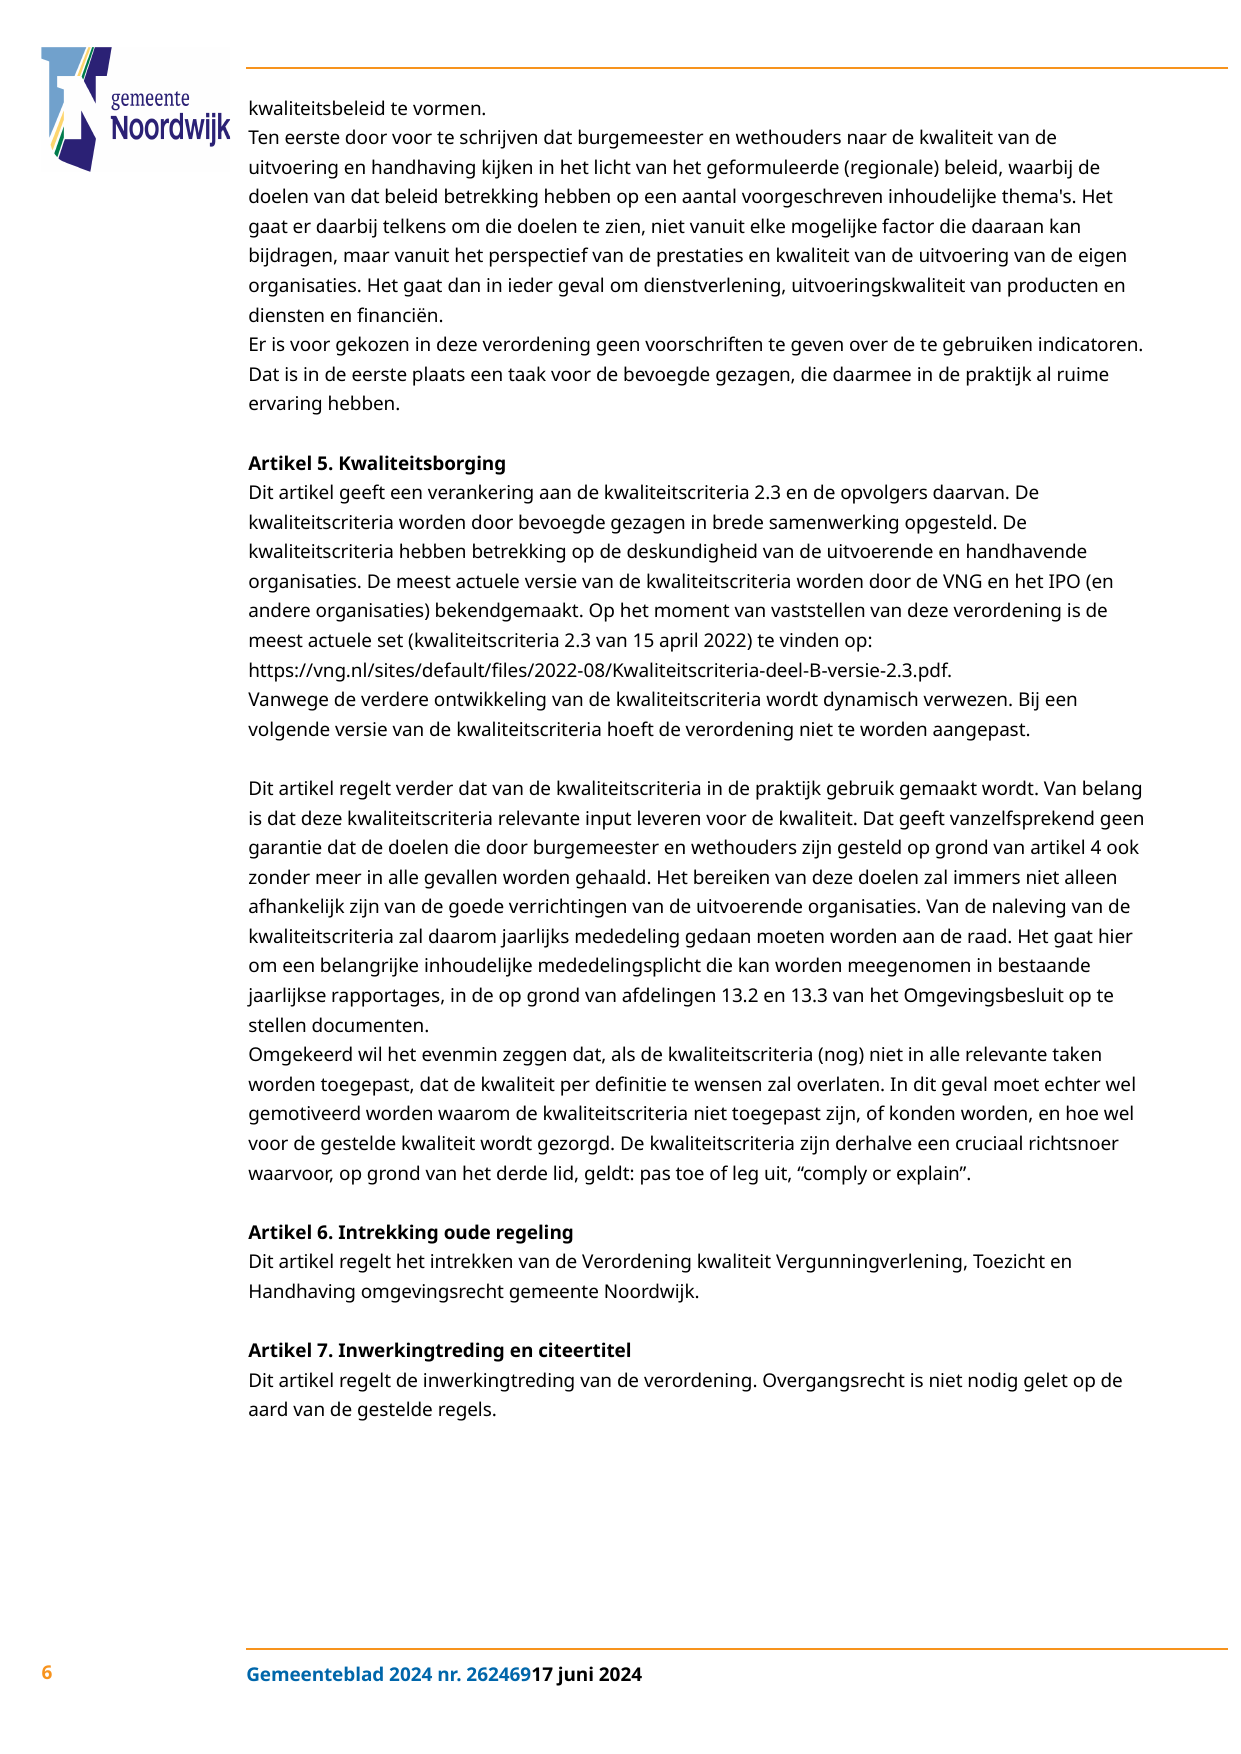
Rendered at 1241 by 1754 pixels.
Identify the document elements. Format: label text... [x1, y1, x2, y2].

text Er is voor gekozen in deze verordening geen voorschriften te geven over de te gebruiken indicatoren. Dat is in de eerste plaats een taak voor de bevoegde gezagen, die daarmee in de praktijk al ruime ervaring hebben. [248, 331, 1152, 416]
text kwaliteitsbeleid te vormen. [248, 95, 1152, 121]
text Ten eerste door voor te schrijven dat burgemeester en wethouders naar de kwaliteit van de uitvoering en handhaving kijken in het licht van het geformuleerde (regionale) beleid, waarbij de doelen van dat beleid betrekking hebben op een aantal voorgeschreven inhoudelijke thema's. Het gaat er daarbij telkens om die doelen te zien, niet vanuit elke mogelijke factor die daaraan kan bijdragen, maar vanuit het perspectief van de prestaties en kwaliteit van de uitvoering van de eigen organisaties. Het gaat dan in ieder geval om dienstverlening, uitvoeringskwaliteit van producten en diensten en financiën. [248, 124, 1152, 328]
text Dit artikel regelt het intrekken van de Verordening kwaliteit Vergunningverlening, Toezicht en Handhaving omgevingsrecht gemeente Noordwijk. [248, 1248, 1152, 1304]
text Omgekeerd wil het evenmin zeggen dat, als de kwaliteitscriteria (nog) niet in alle relevante taken worden toegepast, dat de kwaliteit per definitie te wensen zal overlaten. In dit geval moet echter wel gemotiveerd worden waarom de kwaliteitscriteria niet toegepast zijn, of konden worden, en hoe wel voor de gestelde kwaliteit wordt gezorgd. De kwaliteitscriteria zijn derhalve een cruciaal richtsnoer waarvoor, op grond van het derde lid, geldt: pas toe of leg uit, “comply or explain”. [248, 1041, 1152, 1186]
text Dit artikel regelt de inwerkingtreding van de verordening. Overgangsrecht is niet nodig gelet op de aard van de gestelde regels. [248, 1367, 1152, 1422]
text Artikel 6. Intrekking oude regeling [248, 1219, 1152, 1245]
text Dit artikel geeft een verankering aan de kwaliteitscriteria 2.3 en de opvolgers daarvan. De kwaliteitscriteria worden door bevoegde gezagen in brede samenwerking opgesteld. De kwaliteitscriteria hebben betrekking op de deskundigheid van de uitvoerende en handhavende organisaties. De meest actuele versie van de kwaliteitscriteria worden door de VNG en het IPO (en andere organisaties) bekendgemaakt. Op het moment van vaststellen van deze verordening is de meest actuele set (kwaliteitscriteria 2.3 van 15 april 2022) te vinden op: https://vng.nl/sites/default/files/2022-08/Kwaliteitscriteria-deel-B-versie-2.3.pdf. [248, 479, 1152, 683]
text Artikel 5. Kwaliteitsborging [248, 450, 1152, 476]
text Artikel 7. Inwerkingtreding en citeertitel [248, 1337, 1152, 1363]
text Dit artikel regelt verder dat van de kwaliteitscriteria in de praktijk gebruik gemaakt wordt. Van belang is dat deze kwaliteitscriteria relevante input leveren voor de kwaliteit. Dat geeft vanzelfsprekend geen garantie dat de doelen die door burgemeester en wethouders zijn gesteld op grond van artikel 4 ook zonder meer in alle gevallen worden gehaald. Het bereiken van deze doelen zal immers niet alleen afhankelijk zijn van de goede verrichtingen van de uitvoerende organisaties. Van de naleving van de kwaliteitscriteria zal daarom jaarlijks mededeling gedaan moeten worden aan de raad. Het gaat hier om een belangrijke inhoudelijke mededelingsplicht die kan worden meegenomen in bestaande jaarlijkse rapportages, in de op grond van afdelingen 13.2 en 13.3 van het Omgevingsbesluit op te stellen documenten. [248, 775, 1152, 1038]
picture [41, 47, 231, 172]
text Vanwege de verdere ontwikkeling van de kwaliteitscriteria wordt dynamisch verwezen. Bij een volgende versie van de kwaliteitscriteria hoeft de verordening niet te worden aangepast. [248, 686, 1152, 742]
